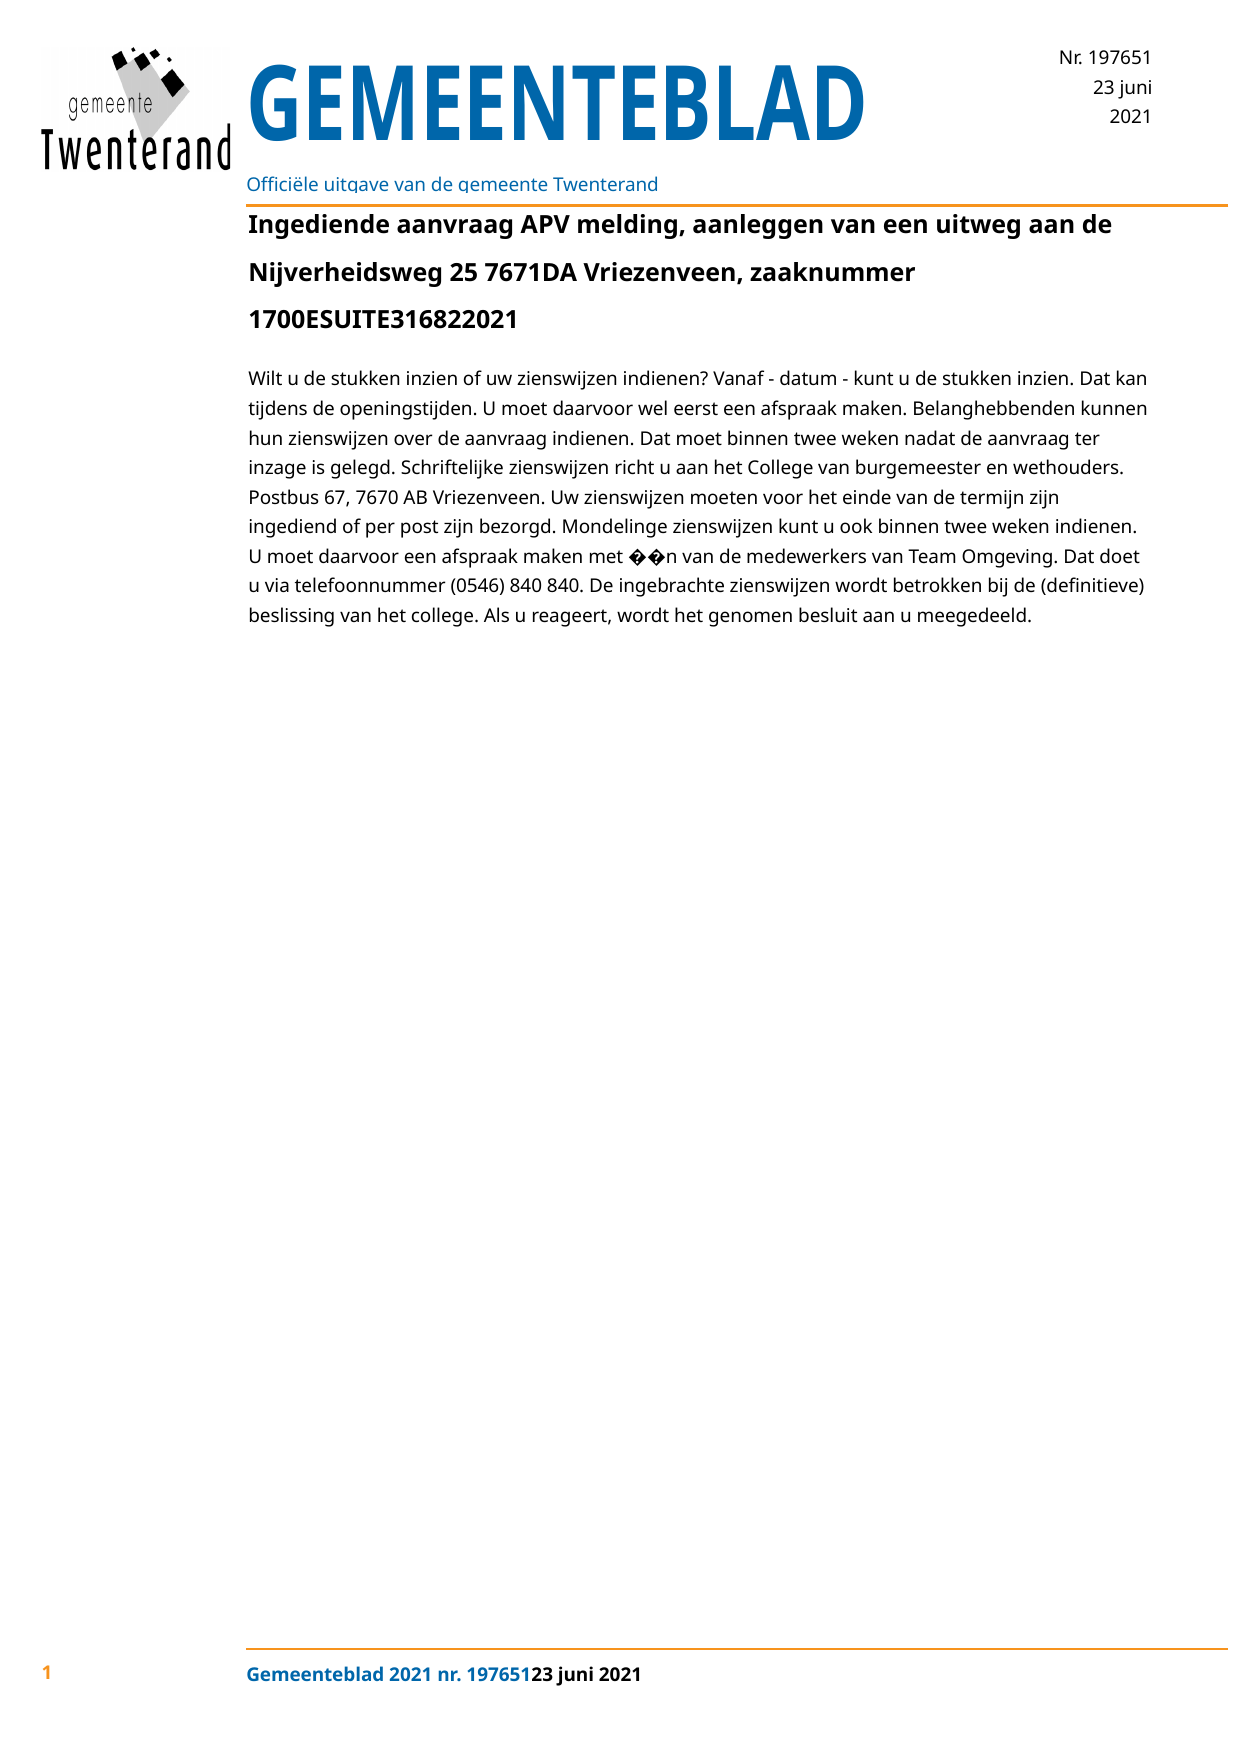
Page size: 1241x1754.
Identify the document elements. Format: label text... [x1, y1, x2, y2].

text Wilt u de stukken inzien of uw zienswijzen indienen? Vanaf - datum - kunt u de stukken inzien. Dat kan tijdens de openingstijden. U moet daarvoor wel eerst een afspraak maken. Belanghebbenden kunnen hun zienswijzen over de aanvraag indienen. Dat moet binnen twee weken nadat de aanvraag ter inzage is gelegd. Schriftelijke zienswijzen richt u aan het College van burgemeester en wethouders. Postbus 67, 7670 AB Vriezenveen. Uw zienswijzen moeten voor het einde van de termijn zijn ingediend of per post zijn bezorgd. Mondelinge zienswijzen kunt u ook binnen twee weken indienen. U moet daarvoor een afspraak maken met ��n van de medewerkers van Team Omgeving. Dat doet u via telefoonnummer (0546) 840 840. De ingebrachte zienswijzen wordt betrokken bij de (definitieve) beslissing van het college. Als u reageert, wordt het genomen besluit aan u meegedeeld. [248, 366, 1152, 628]
text Ingediende aanvraag APV melding, aanleggen van een uitweg aan de Nijverheidsweg 25 7671DA Vriezenveen, zaaknummer 1700ESUITE316822021 [248, 207, 1152, 336]
picture [41, 47, 231, 172]
